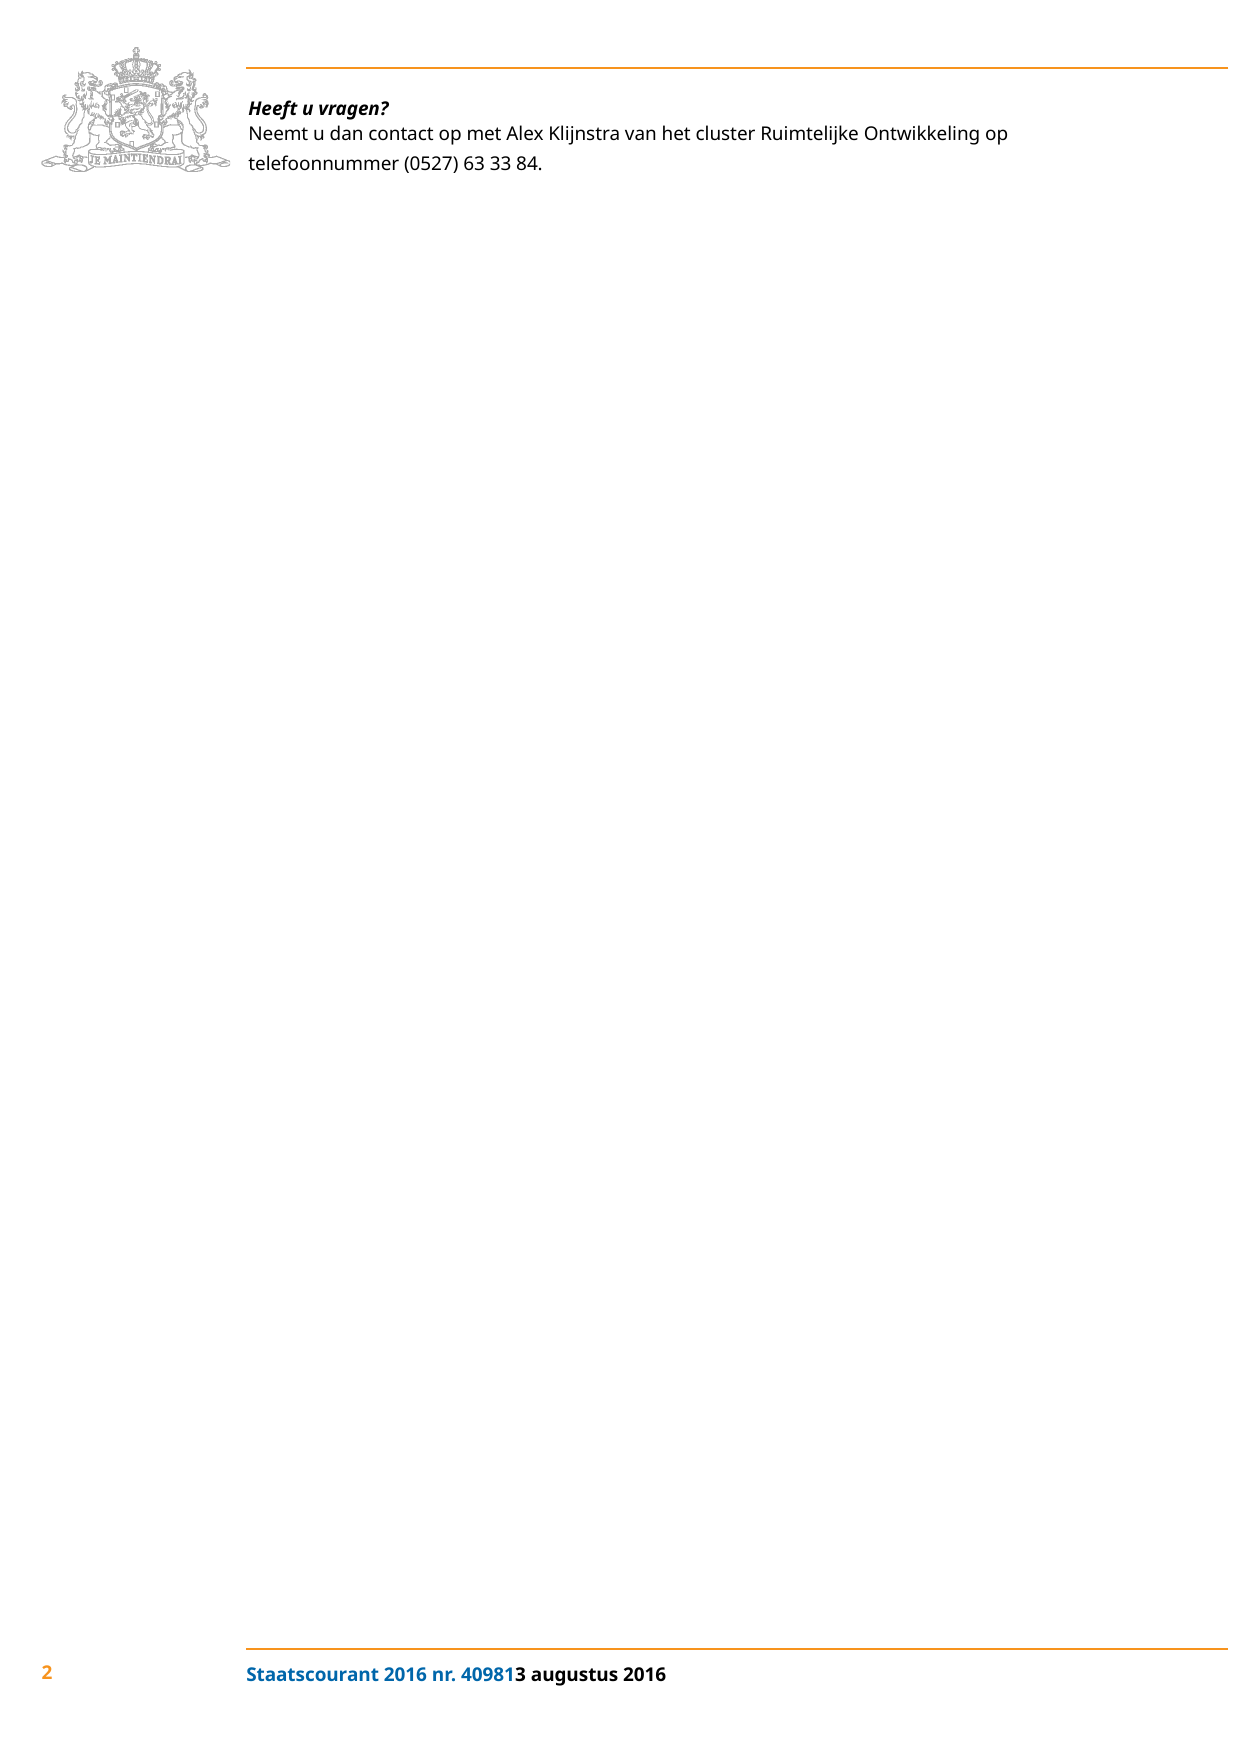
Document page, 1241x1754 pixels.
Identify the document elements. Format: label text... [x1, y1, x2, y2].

text Neemt u dan contact op met Alex Klijnstra van het cluster Ruimtelijke Ontwikkeling op telefoonnummer (0527) 63 33 84. [248, 121, 1152, 176]
picture [41, 47, 231, 172]
text Heeft u vragen? [248, 95, 1152, 121]
